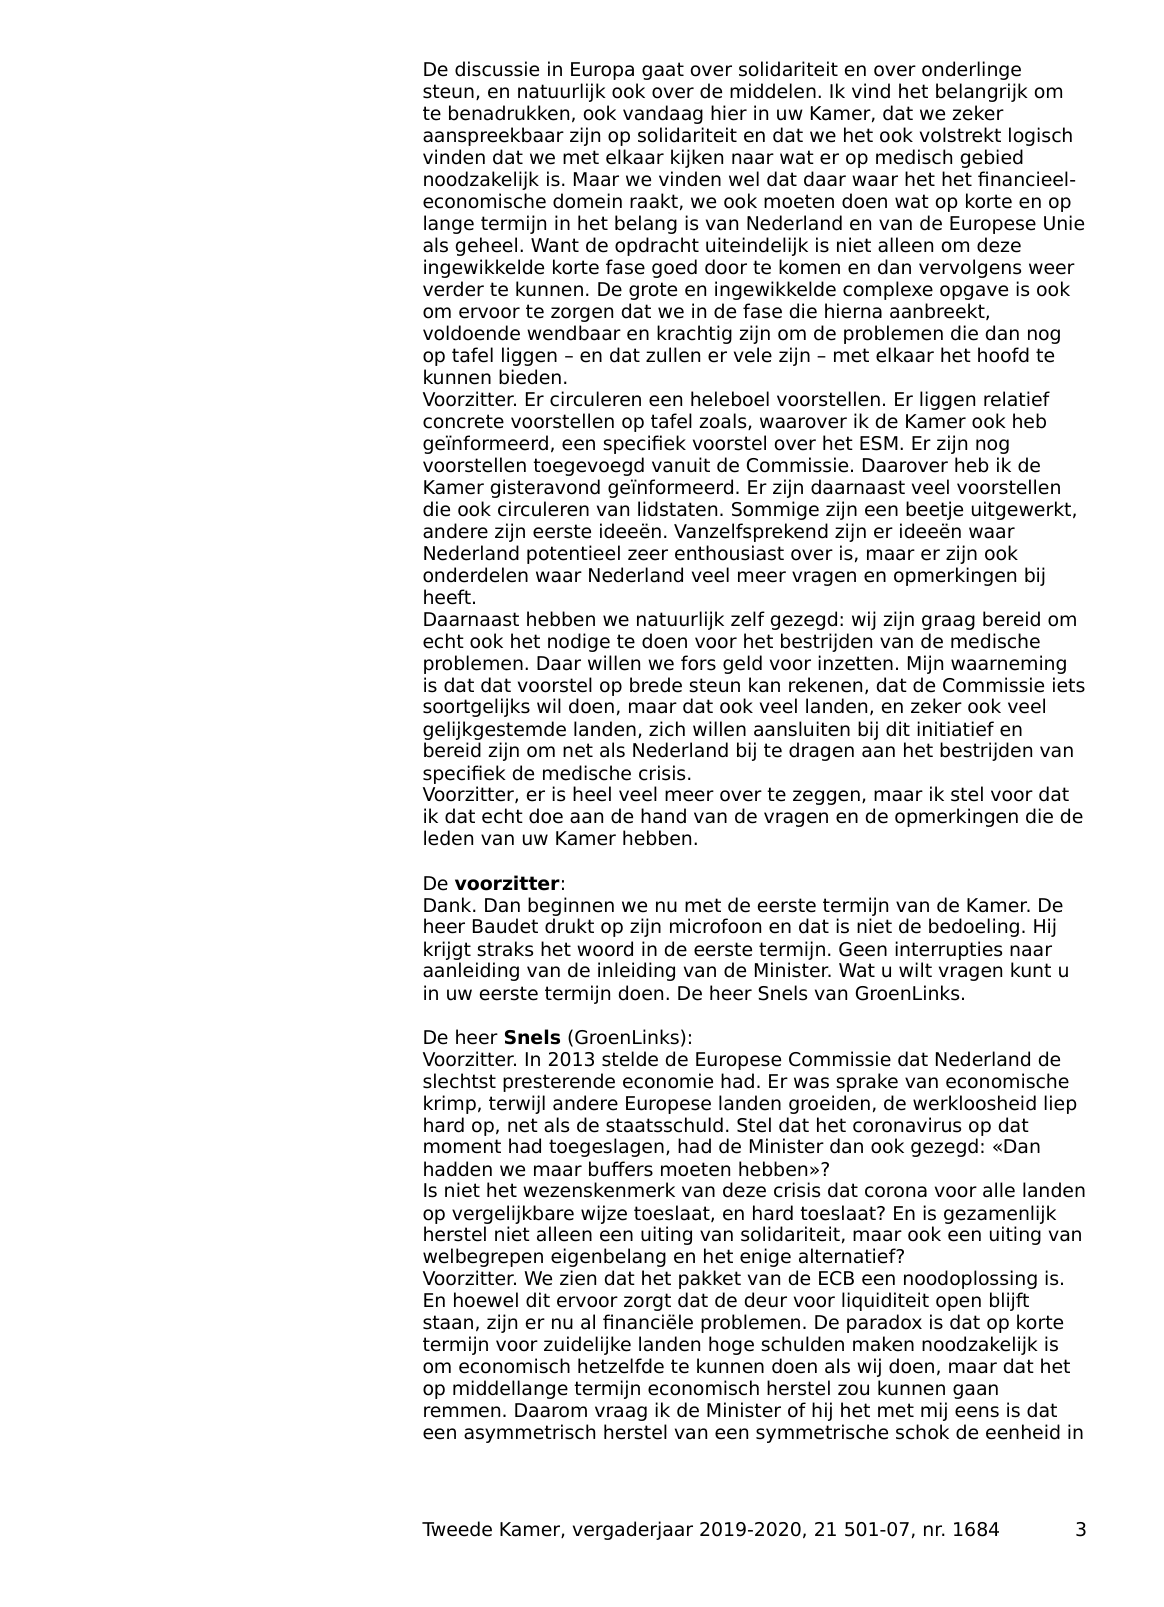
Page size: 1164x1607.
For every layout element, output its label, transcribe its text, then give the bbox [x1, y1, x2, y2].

text Voorzitter. In 2013 stelde de Europese Commissie dat Nederland de slechtst presterende economie had. Er was sprake van economische krimp, terwijl andere Europese landen groeiden, de werkloosheid liep hard op, net als de staatsschuld. Stel dat het coronavirus op dat moment had toegeslagen, had de Minister dan ook gezegd: «Dan hadden we maar buffers moeten hebben»? [422, 1048, 1087, 1180]
text Dank. Dan beginnen we nu met de eerste termijn van de Kamer. De heer Baudet drukt op zijn microfoon en dat is niet de bedoeling. Hij krijgt straks het woord in de eerste termijn. Geen interrupties naar aanleiding van de inleiding van de Minister. Wat u wilt vragen kunt u in uw eerste termijn doen. De heer Snels van GroenLinks. [422, 894, 1087, 1004]
text De heer Snels (GroenLinks): [422, 1027, 1087, 1048]
text Voorzitter. We zien dat het pakket van de ECB een noodoplossing is. En hoewel dit ervoor zorgt dat de deur voor liquiditeit open blijft staan, zijn er nu al financiële problemen. De paradox is dat op korte termijn voor zuidelijke landen hoge schulden maken noodzakelijk is om economisch hetzelfde te kunnen doen als wij doen, maar dat het op middellange termijn economisch herstel zou kunnen gaan remmen. Daarom vraag ik de Minister of hij het met mij eens is dat een asymmetrisch herstel van een symmetrische schok de eenheid in [422, 1268, 1087, 1444]
text Daarnaast hebben we natuurlijk zelf gezegd: wij zijn graag bereid om echt ook het nodige te doen voor het bestrijden van de medische problemen. Daar willen we fors geld voor inzetten. Mijn waarneming is dat dat voorstel op brede steun kan rekenen, dat de Commissie iets soortgelijks wil doen, maar dat ook veel landen, en zeker ook veel gelijkgestemde landen, zich willen aansluiten bij dit initiatief en bereid zijn om net als Nederland bij te dragen aan het bestrijden van specifiek de medische crisis. [422, 608, 1087, 784]
text Is niet het wezenskenmerk van deze crisis dat corona voor alle landen op vergelijkbare wijze toeslaat, en hard toeslaat? En is gezamenlijk herstel niet alleen een uiting van solidariteit, maar ook een uiting van welbegrepen eigenbelang en het enige alternatief? [422, 1180, 1087, 1268]
text De voorzitter: [422, 872, 1087, 894]
text Voorzitter. Er circuleren een heleboel voorstellen. Er liggen relatief concrete voorstellen op tafel zoals, waarover ik de Kamer ook heb geïnformeerd, een specifiek voorstel over het ESM. Er zijn nog voorstellen toegevoegd vanuit de Commissie. Daarover heb ik de Kamer gisteravond geïnformeerd. Er zijn daarnaast veel voorstellen die ook circuleren van lidstaten. Sommige zijn een beetje uitgewerkt, andere zijn eerste ideeën. Vanzelfsprekend zijn er ideeën waar Nederland potentieel zeer enthousiast over is, maar er zijn ook onderdelen waar Nederland veel meer vragen en opmerkingen bij heeft. [422, 389, 1087, 608]
text De discussie in Europa gaat over solidariteit en over onderlinge steun, en natuurlijk ook over de middelen. Ik vind het belangrijk om te benadrukken, ook vandaag hier in uw Kamer, dat we zeker aanspreekbaar zijn op solidariteit en dat we het ook volstrekt logisch vinden dat we met elkaar kijken naar wat er op medisch gebied noodzakelijk is. Maar we vinden wel dat daar waar het het financieel-economische domein raakt, we ook moeten doen wat op korte en op lange termijn in het belang is van Nederland en van de Europese Unie als geheel. Want de opdracht uiteindelijk is niet alleen om deze ingewikkelde korte fase goed door te komen en dan vervolgens weer verder te kunnen. De grote en ingewikkelde complexe opgave is ook om ervoor te zorgen dat we in de fase die hierna aanbreekt, voldoende wendbaar en krachtig zijn om de problemen die dan nog op tafel liggen – en dat zullen er vele zijn – met elkaar het hoofd te kunnen bieden. [422, 59, 1087, 389]
text Voorzitter, er is heel veel meer over te zeggen, maar ik stel voor dat ik dat echt doe aan de hand van de vragen en de opmerkingen die de leden van uw Kamer hebben. [422, 784, 1087, 850]
